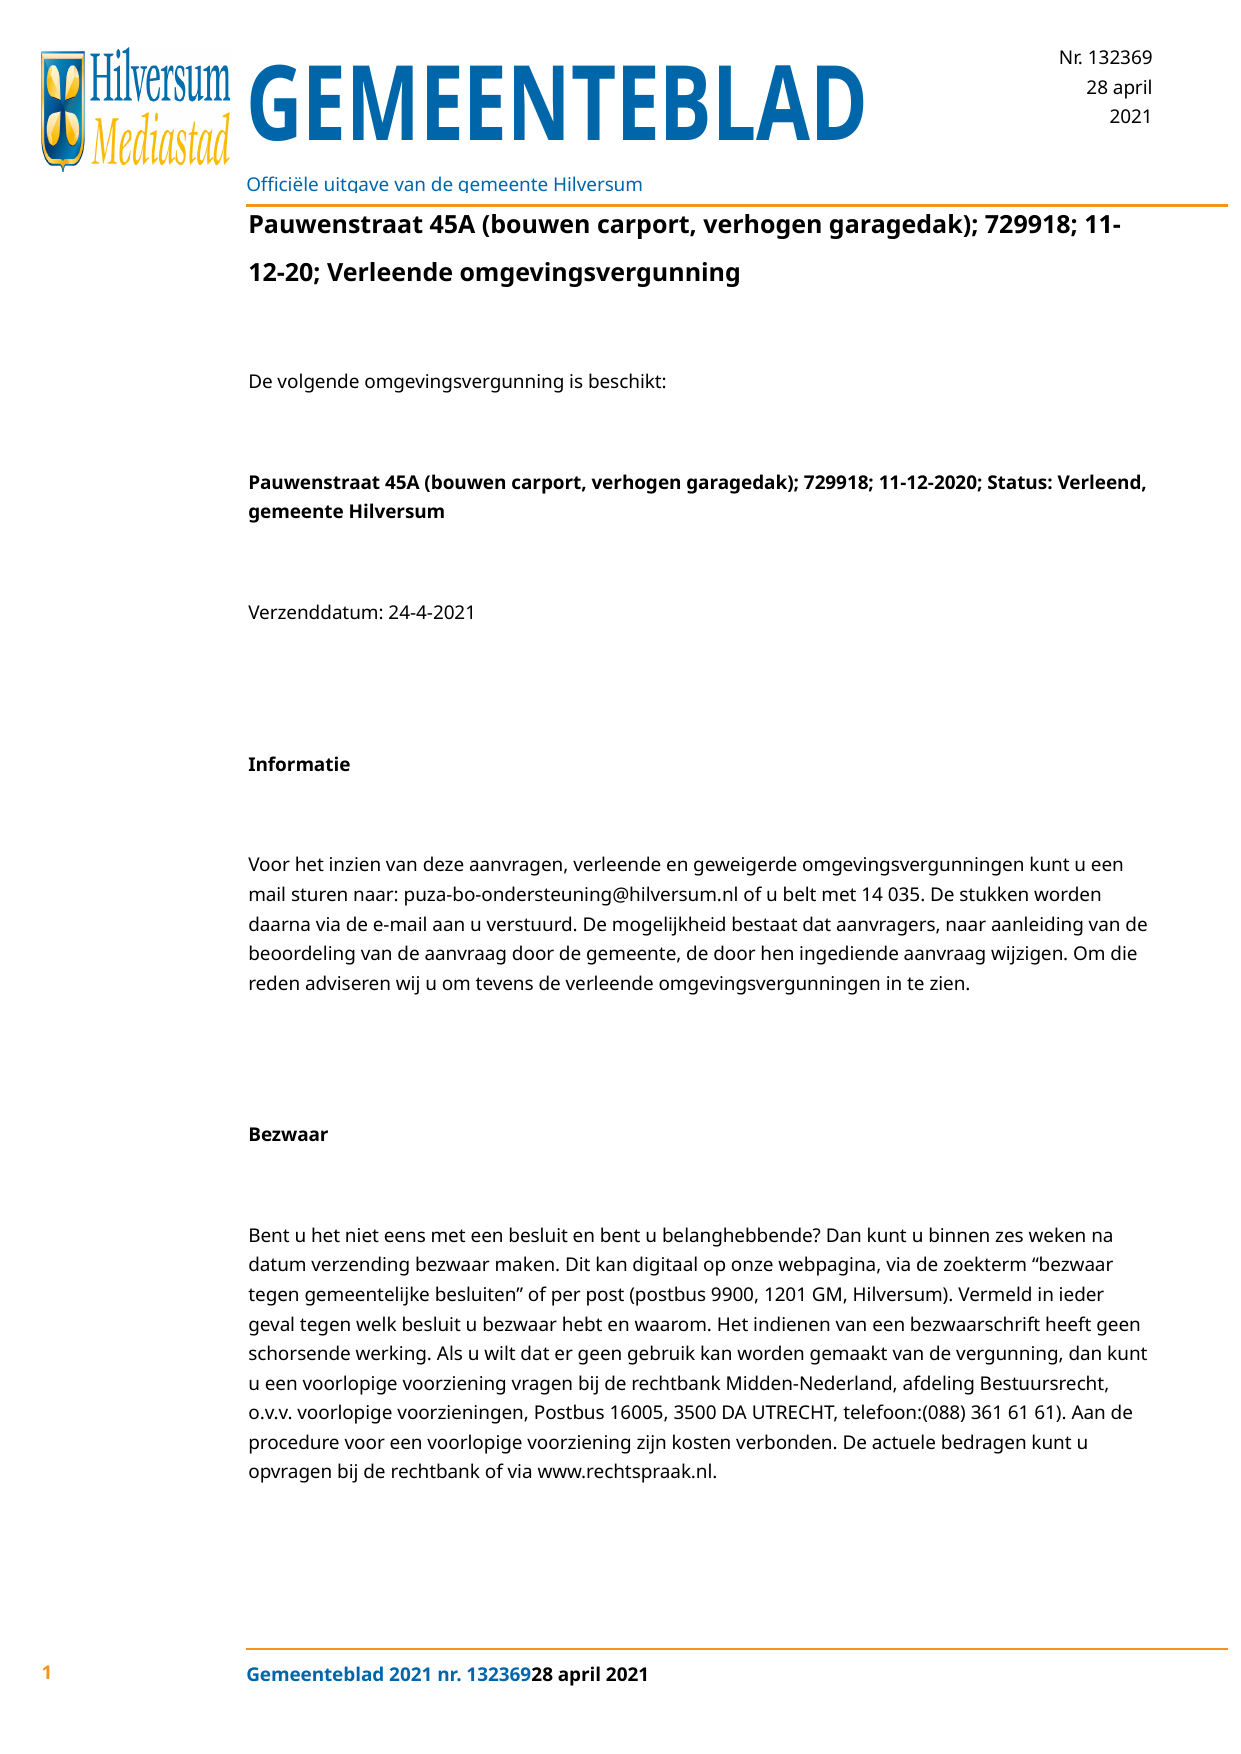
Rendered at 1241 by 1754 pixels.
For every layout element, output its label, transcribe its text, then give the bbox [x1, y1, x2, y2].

text Bent u het niet eens met een besluit en bent u belanghebbende? Dan kunt u binnen zes weken na datum verzending bezwaar maken. Dit kan digitaal op onze webpagina, via de zoekterm “bezwaar tegen gemeentelijke besluiten” of per post (postbus 9900, 1201 GM, Hilversum). Vermeld in ieder geval tegen welk besluit u bezwaar hebt en waarom. Het indienen van een bezwaarschrift heeft geen schorsende werking. Als u wilt dat er geen gebruik kan worden gemaakt van de vergunning, dan kunt u een voorlopige voorziening vragen bij de rechtbank Midden-Nederland, afdeling Bestuursrecht, o.v.v. voorlopige voorzieningen, Postbus 16005, 3500 DA UTRECHT, telefoon:(088) 361 61 61). Aan de procedure voor een voorlopige voorziening zijn kosten verbonden. De actuele bedragen kunt u opvragen bij de rechtbank of via www.rechtspraak.nl. [248, 1222, 1152, 1484]
text Verzenddatum: 24-4-2021 [248, 599, 1152, 625]
text Bezwaar [248, 1121, 1152, 1147]
picture [41, 47, 231, 172]
text Informatie [248, 751, 1152, 777]
text Voor het inzien van deze aanvragen, verleende en geweigerde omgevingsvergunningen kunt u een mail sturen naar: puza-bo-ondersteuning@hilversum.nl of u belt met 14 035. De stukken worden daarna via de e-mail aan u verstuurd. De mogelijkheid bestaat dat aanvragers, naar aanleiding van de beoordeling van de aanvraag door de gemeente, de door hen ingediende aanvraag wijzigen. Om die reden adviseren wij u om tevens de verleende omgevingsvergunningen in te zien. [248, 852, 1152, 996]
text Pauwenstraat 45A (bouwen carport, verhogen garagedak); 729918; 11-12-2020; Status: Verleend, gemeente Hilversum [248, 469, 1152, 524]
text De volgende omgevingsvergunning is beschikt: [248, 368, 1152, 394]
text Pauwenstraat 45A (bouwen carport, verhogen garagedak); 729918; 11-12-20; Verleende omgevingsvergunning [248, 207, 1152, 288]
